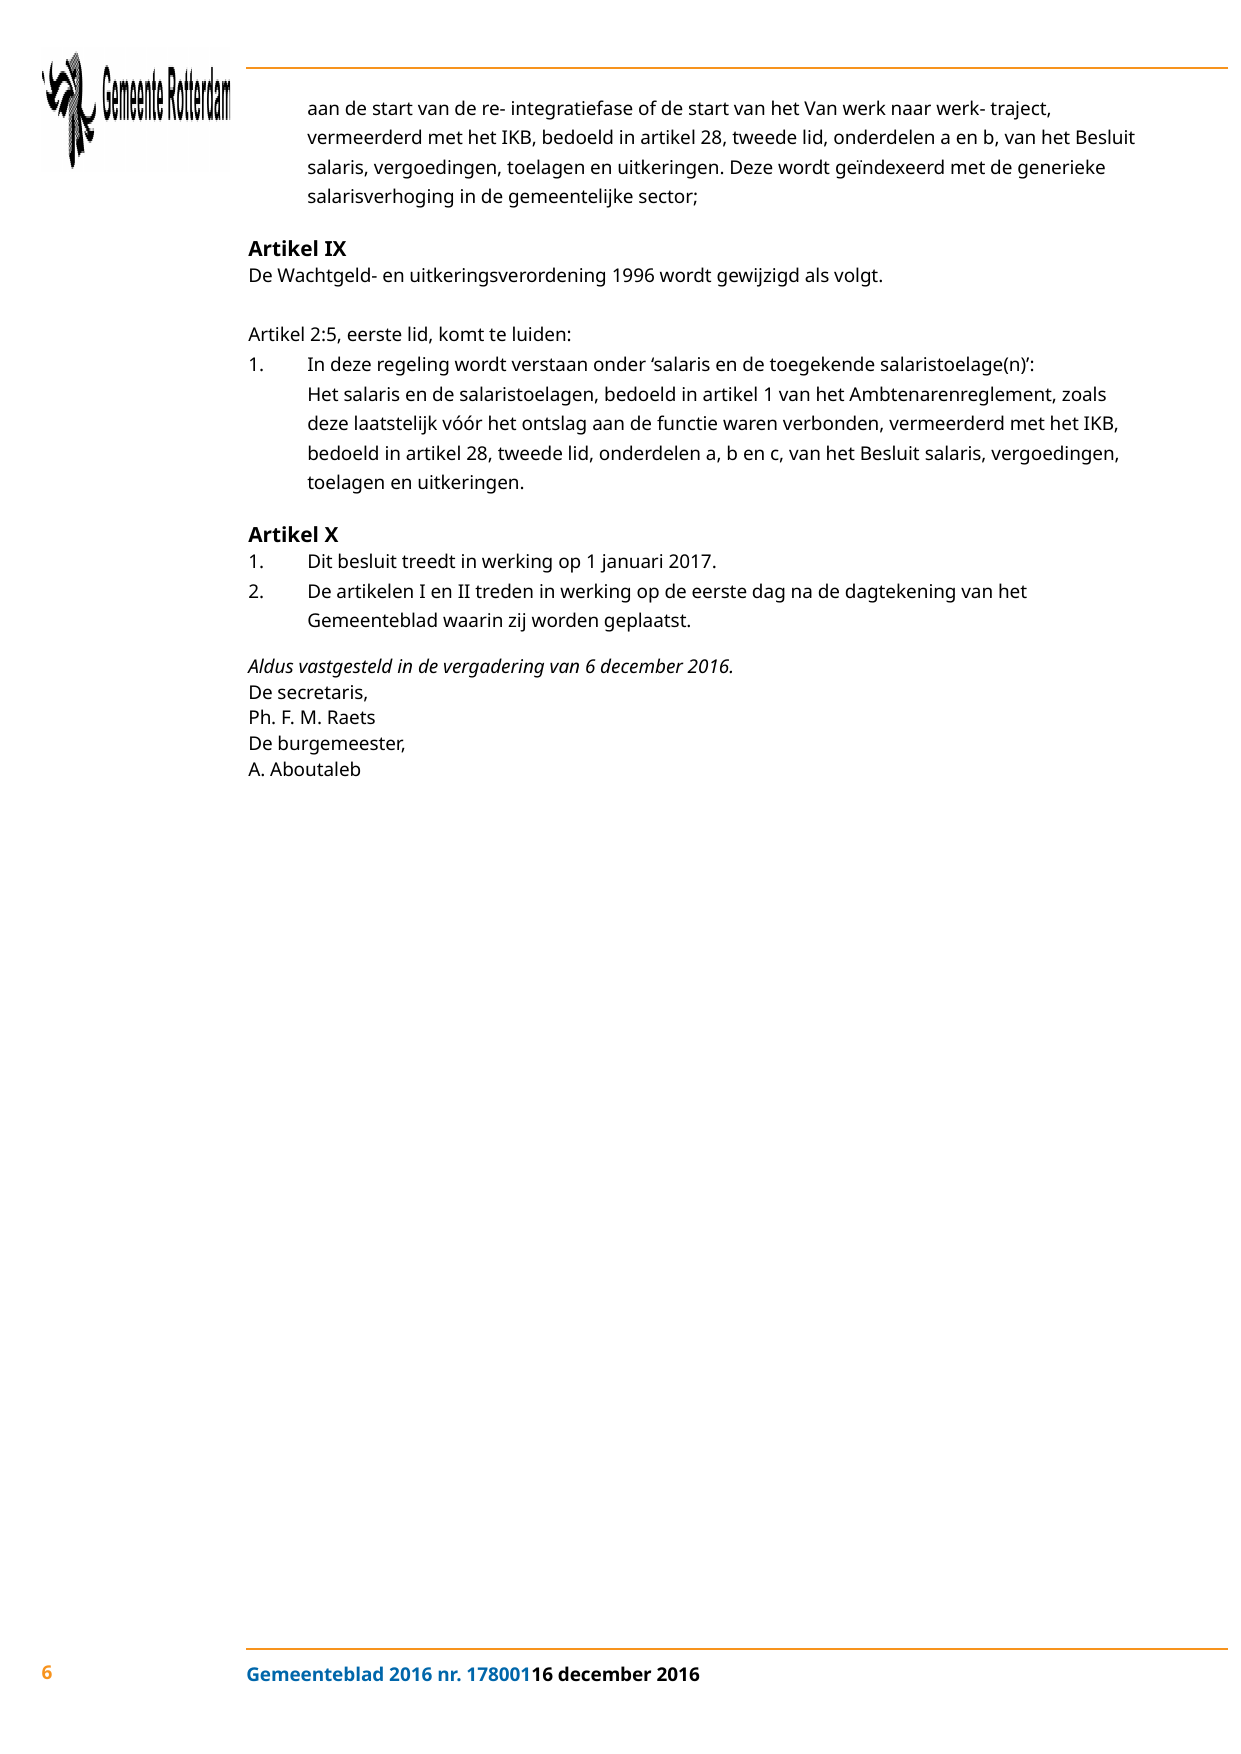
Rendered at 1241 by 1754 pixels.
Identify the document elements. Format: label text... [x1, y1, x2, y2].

text De Wachtgeld- en uitkeringsverordening 1996 wordt gewijzigd als volgt. [248, 262, 1152, 288]
list De artikelen I en II treden in werking op de eerste dag na de dagtekening van het Gemeenteblad waarin zij worden geplaatst. [248, 578, 1152, 633]
text De secretaris, [248, 679, 1152, 704]
list Dit besluit treedt in werking op 1 januari 2017. [248, 548, 1152, 574]
text Aldus vastgesteld in de vergadering van 6 december 2016. [248, 653, 1152, 679]
text Ph. F. M. Raets [248, 704, 1152, 730]
list In deze regeling wordt verstaan onder ‘salaris en de toegekende salaristoelage(n)’: [248, 351, 1152, 377]
text Artikel 2:5, eerste lid, komt te luiden: [248, 322, 1152, 347]
text De burgemeester, [248, 730, 1152, 756]
list Het salaris en de salaristoelagen, bedoeld in artikel 1 van het Ambtenarenreglement, zoals deze laatstelijk vóór het ontslag aan de functie waren verbonden, vermeerderd met het IKB, bedoeld in artikel 28, tweede lid, onderdelen a, b en c, van het Besluit salaris, vergoedingen, toelagen en uitkeringen. [248, 381, 1152, 495]
text Artikel IX [248, 234, 1152, 262]
picture [41, 47, 231, 172]
list aan de start van de re- integratiefase of de start van het Van werk naar werk- traject, vermeerderd met het IKB, bedoeld in artikel 28, tweede lid, onderdelen a en b, van het Besluit salaris, vergoedingen, toelagen en uitkeringen. Deze wordt geïndexeerd met de generieke salarisverhoging in de gemeentelijke sector; [248, 95, 1152, 209]
text Artikel X [248, 520, 1152, 548]
text A. Aboutaleb [248, 756, 1152, 782]
